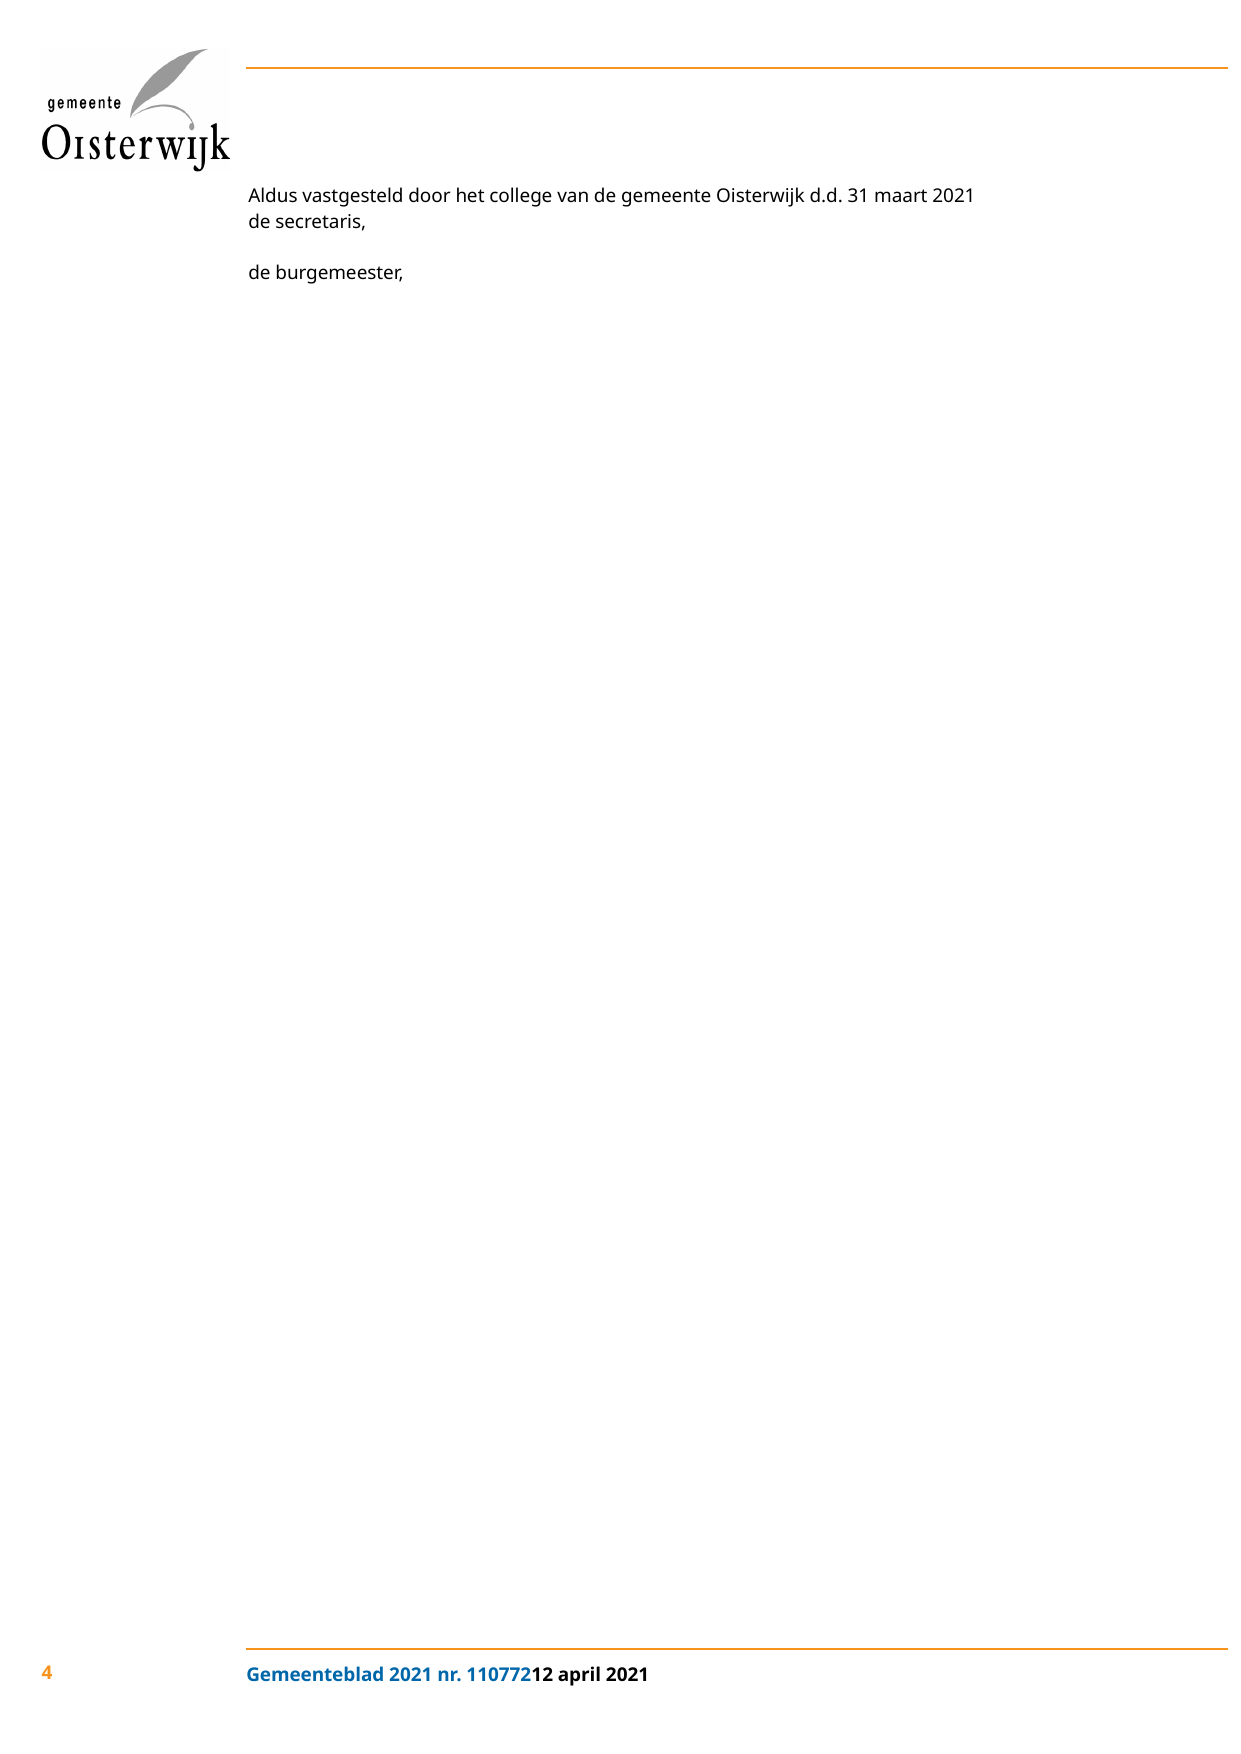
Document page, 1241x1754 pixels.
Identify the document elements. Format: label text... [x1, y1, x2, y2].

text de secretaris, [248, 208, 1152, 234]
text de burgemeester, [248, 259, 1152, 285]
text Aldus vastgesteld door het college van de gemeente Oisterwijk d.d. 31 maart 2021 [248, 182, 1152, 208]
picture [41, 47, 231, 172]
